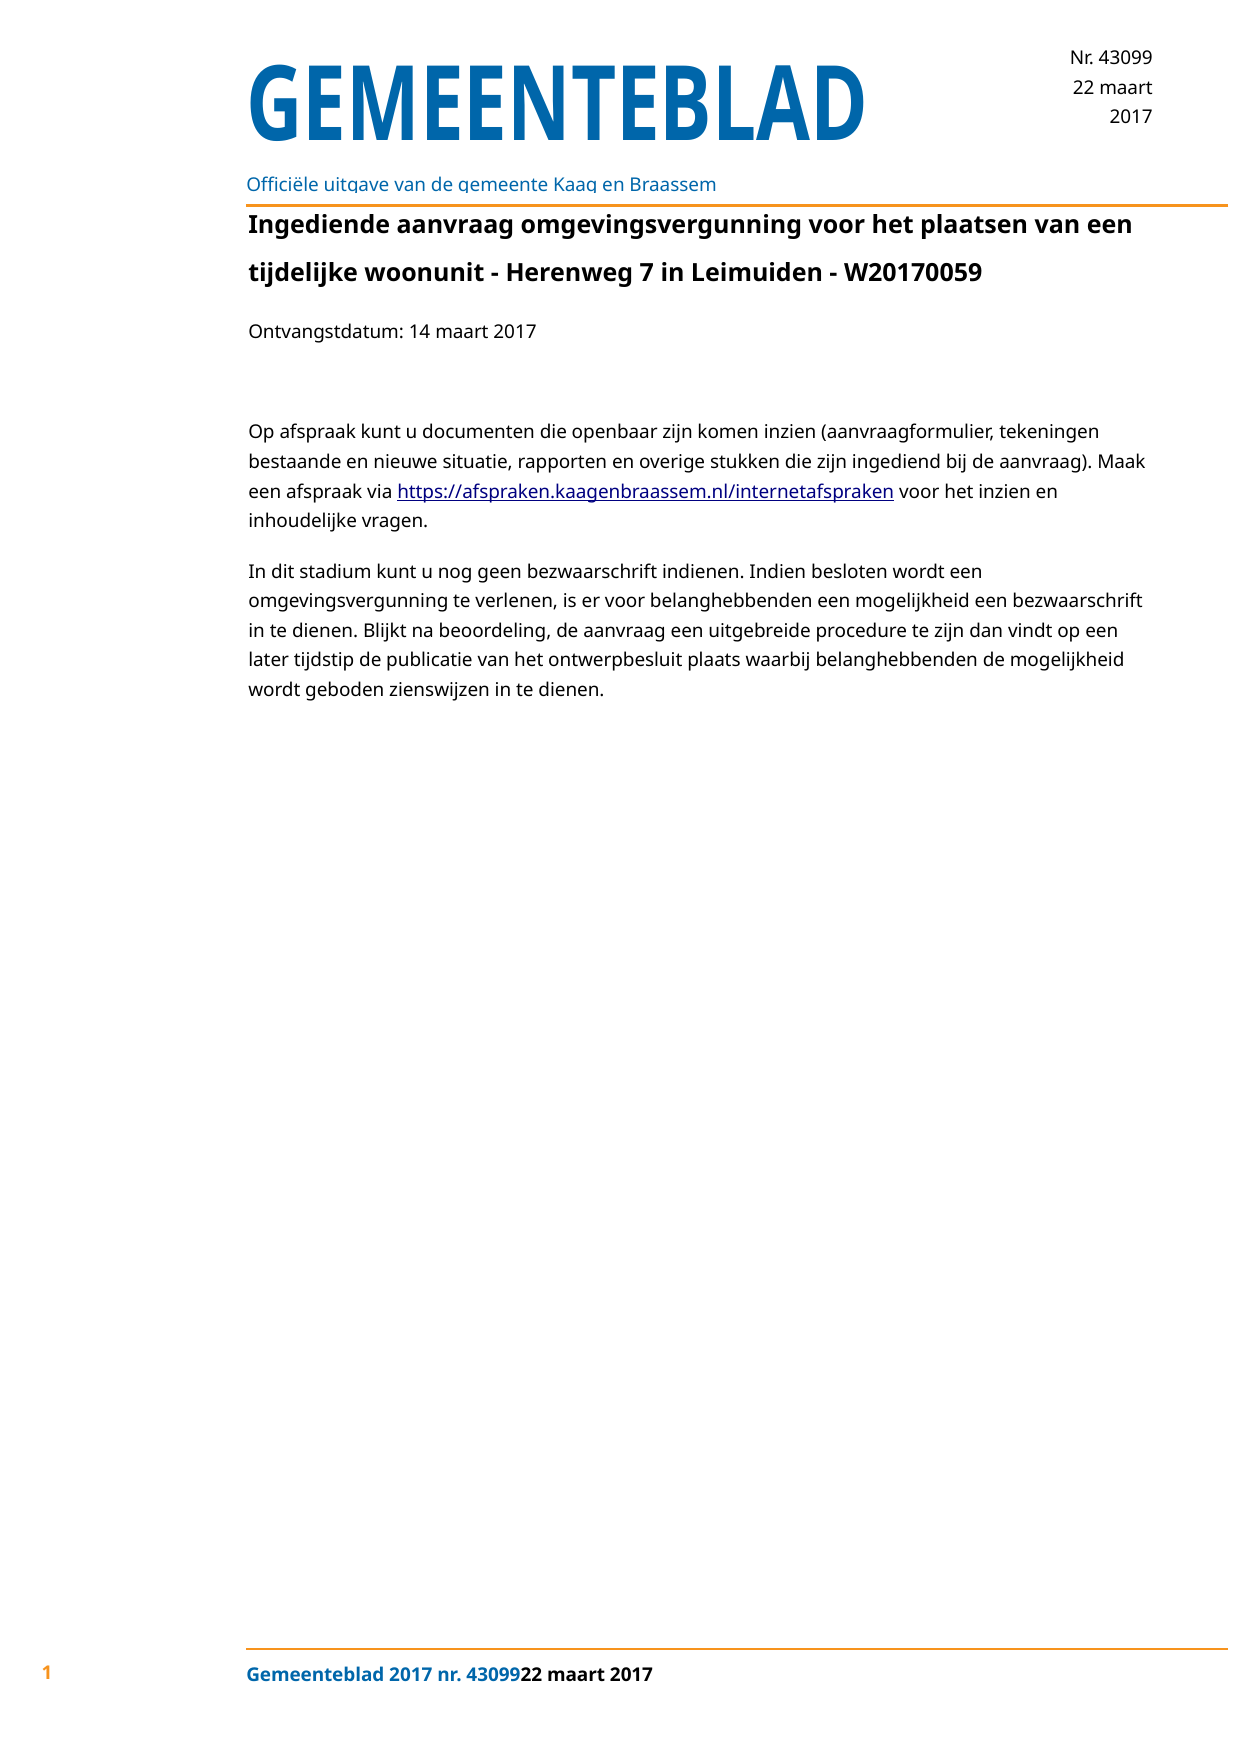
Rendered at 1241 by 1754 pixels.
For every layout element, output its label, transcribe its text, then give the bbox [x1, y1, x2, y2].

text Ontvangstdatum: 14 maart 2017 [248, 318, 1152, 344]
text In dit stadium kunt u nog geen bezwaarschrift indienen. Indien besloten wordt een omgevingsvergunning te verlenen, is er voor belanghebbenden een mogelijkheid een bezwaarschrift in te dienen. Blijkt na beoordeling, de aanvraag een uitgebreide procedure te zijn dan vindt op een later tijdstip de publicatie van het ontwerpbesluit plaats waarbij belanghebbenden de mogelijkheid wordt geboden zienswijzen in te dienen. [248, 558, 1152, 702]
text Op afspraak kunt u documenten die openbaar zijn komen inzien (aanvraagformulier, tekeningen bestaande en nieuwe situatie, rapporten en overige stukken die zijn ingediend bij de aanvraag). Maak een afspraak via https://afspraken.kaagenbraassem.nl/internetafspraken voor het inzien en inhoudelijke vragen. [248, 419, 1152, 533]
picture [41, 47, 231, 172]
text Ingediende aanvraag omgevingsvergunning voor het plaatsen van een tijdelijke woonunit - Herenweg 7 in Leimuiden - W20170059 [248, 207, 1152, 288]
